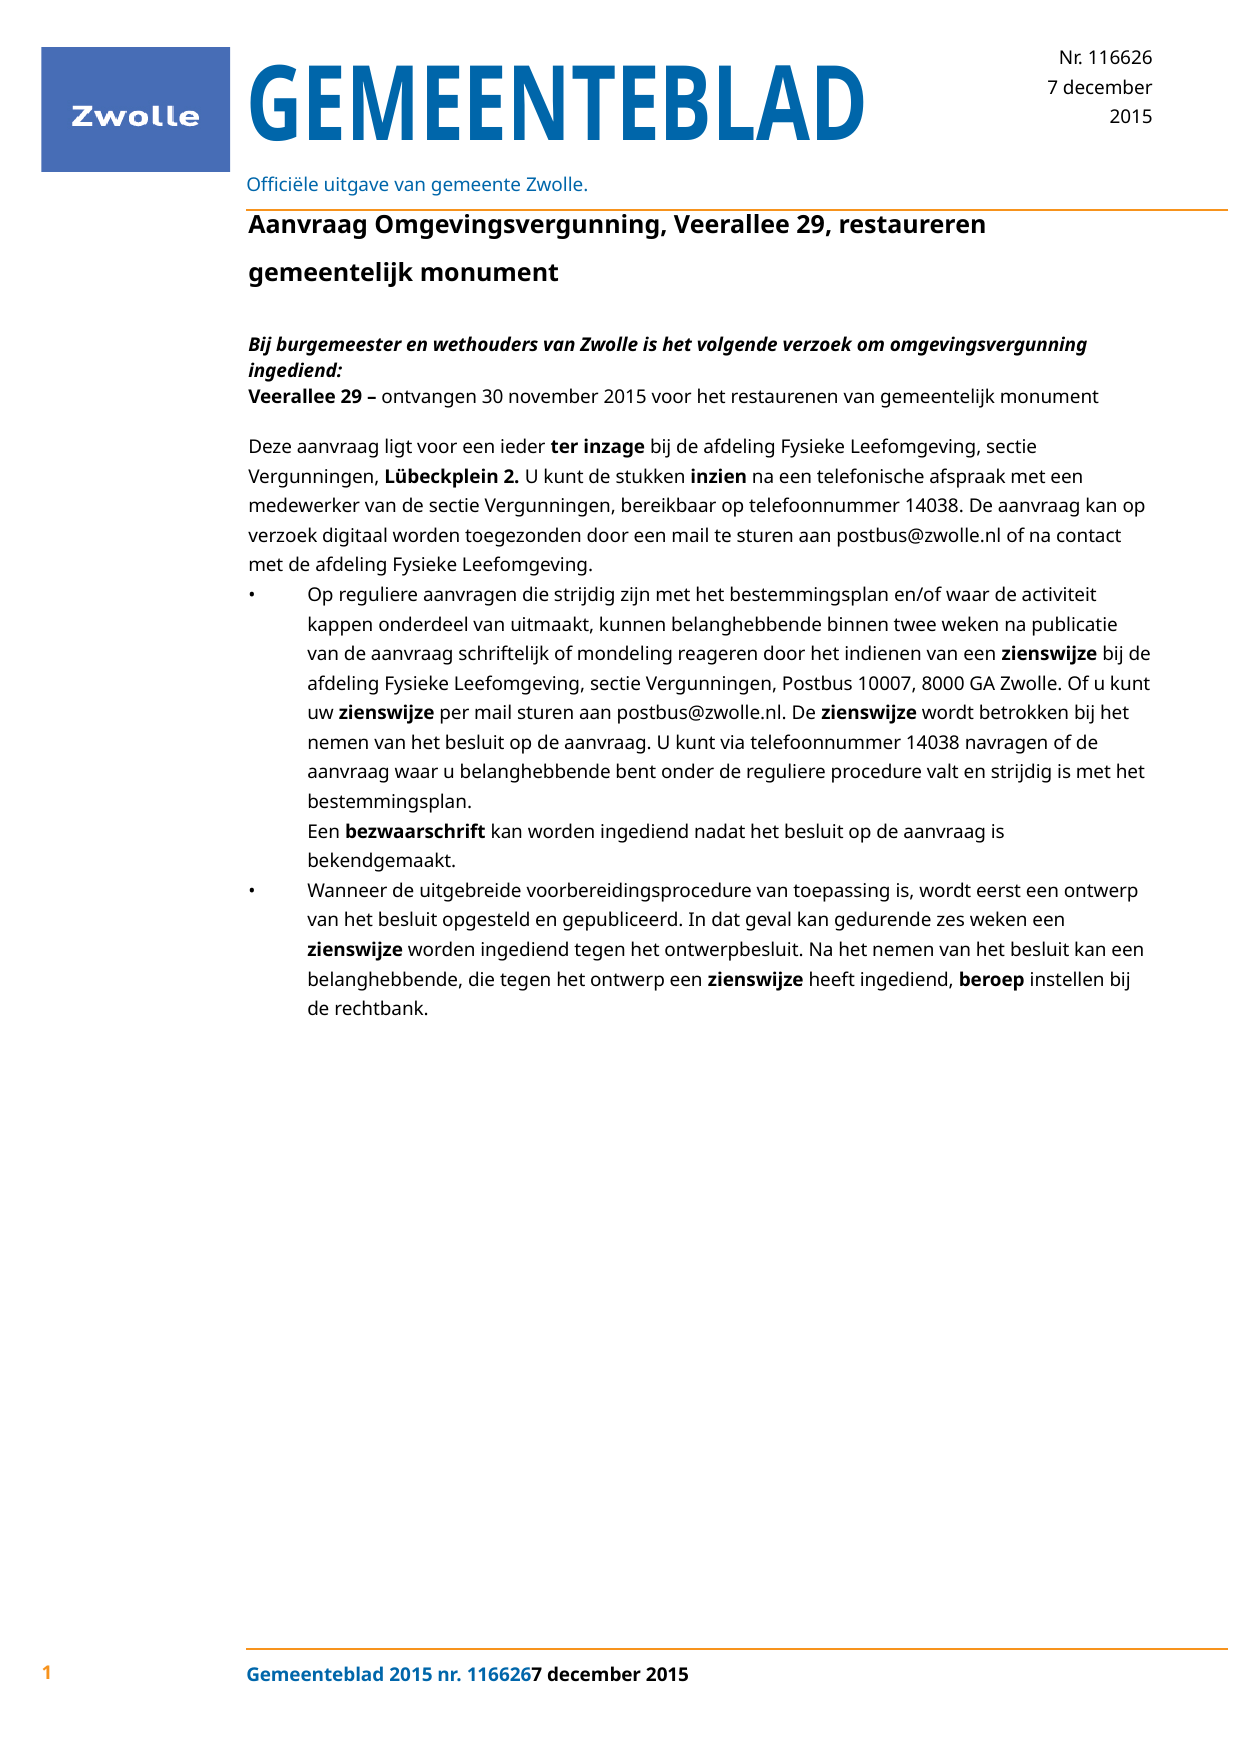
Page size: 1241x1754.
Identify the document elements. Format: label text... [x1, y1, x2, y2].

text Veerallee 29 – ontvangen 30 november 2015 voor het restaurenen van gemeentelijk monument [248, 383, 1152, 409]
picture [41, 47, 231, 172]
list Op reguliere aanvragen die strijdig zijn met het bestemmingsplan en/of waar de activiteit kappen onderdeel van uitmaakt, kunnen belanghebbende binnen twee weken na publicatie van de aanvraag schriftelijk of mondeling reageren door het indienen van een zienswijze bij de afdeling Fysieke Leefomgeving, sectie Vergunningen, Postbus 10007, 8000 GA Zwolle. Of u kunt uw zienswijze per mail sturen aan postbus@zwolle.nl. De zienswijze wordt betrokken bij het nemen van het besluit op de aanvraag. U kunt via telefoonnummer 14038 navragen of de aanvraag waar u belanghebbende bent onder de reguliere procedure valt en strijdig is met het bestemmingsplan. [248, 581, 1152, 814]
text Deze aanvraag ligt voor een ieder ter inzage bij de afdeling Fysieke Leefomgeving, sectie Vergunningen, Lübeckplein 2. U kunt de stukken inzien na een telefonische afspraak met een medewerker van de sectie Vergunningen, bereikbaar op telefoonnummer 14038. De aanvraag kan op verzoek digitaal worden toegezonden door een mail te sturen aan postbus@zwolle.nl of na contact met de afdeling Fysieke Leefomgeving. [248, 433, 1152, 577]
list Wanneer de uitgebreide voorbereidingsprocedure van toepassing is, wordt eerst een ontwerp van het besluit opgesteld en gepubliceerd. In dat geval kan gedurende zes weken een zienswijze worden ingediend tegen het ontwerpbesluit. Na het nemen van het besluit kan een belanghebbende, die tegen het ontwerp een zienswijze heeft ingediend, beroep instellen bij de rechtbank. [248, 877, 1152, 1021]
list Een bezwaarschrift kan worden ingediend nadat het besluit op de aanvraag is bekendgemaakt. [248, 818, 1152, 873]
text Aanvraag Omgevingsvergunning, Veerallee 29, restaureren gemeentelijk monument [248, 211, 1152, 288]
text Bij burgemeester en wethouders van Zwolle is het volgende verzoek om omgevingsvergunning ingediend: [248, 331, 1152, 383]
